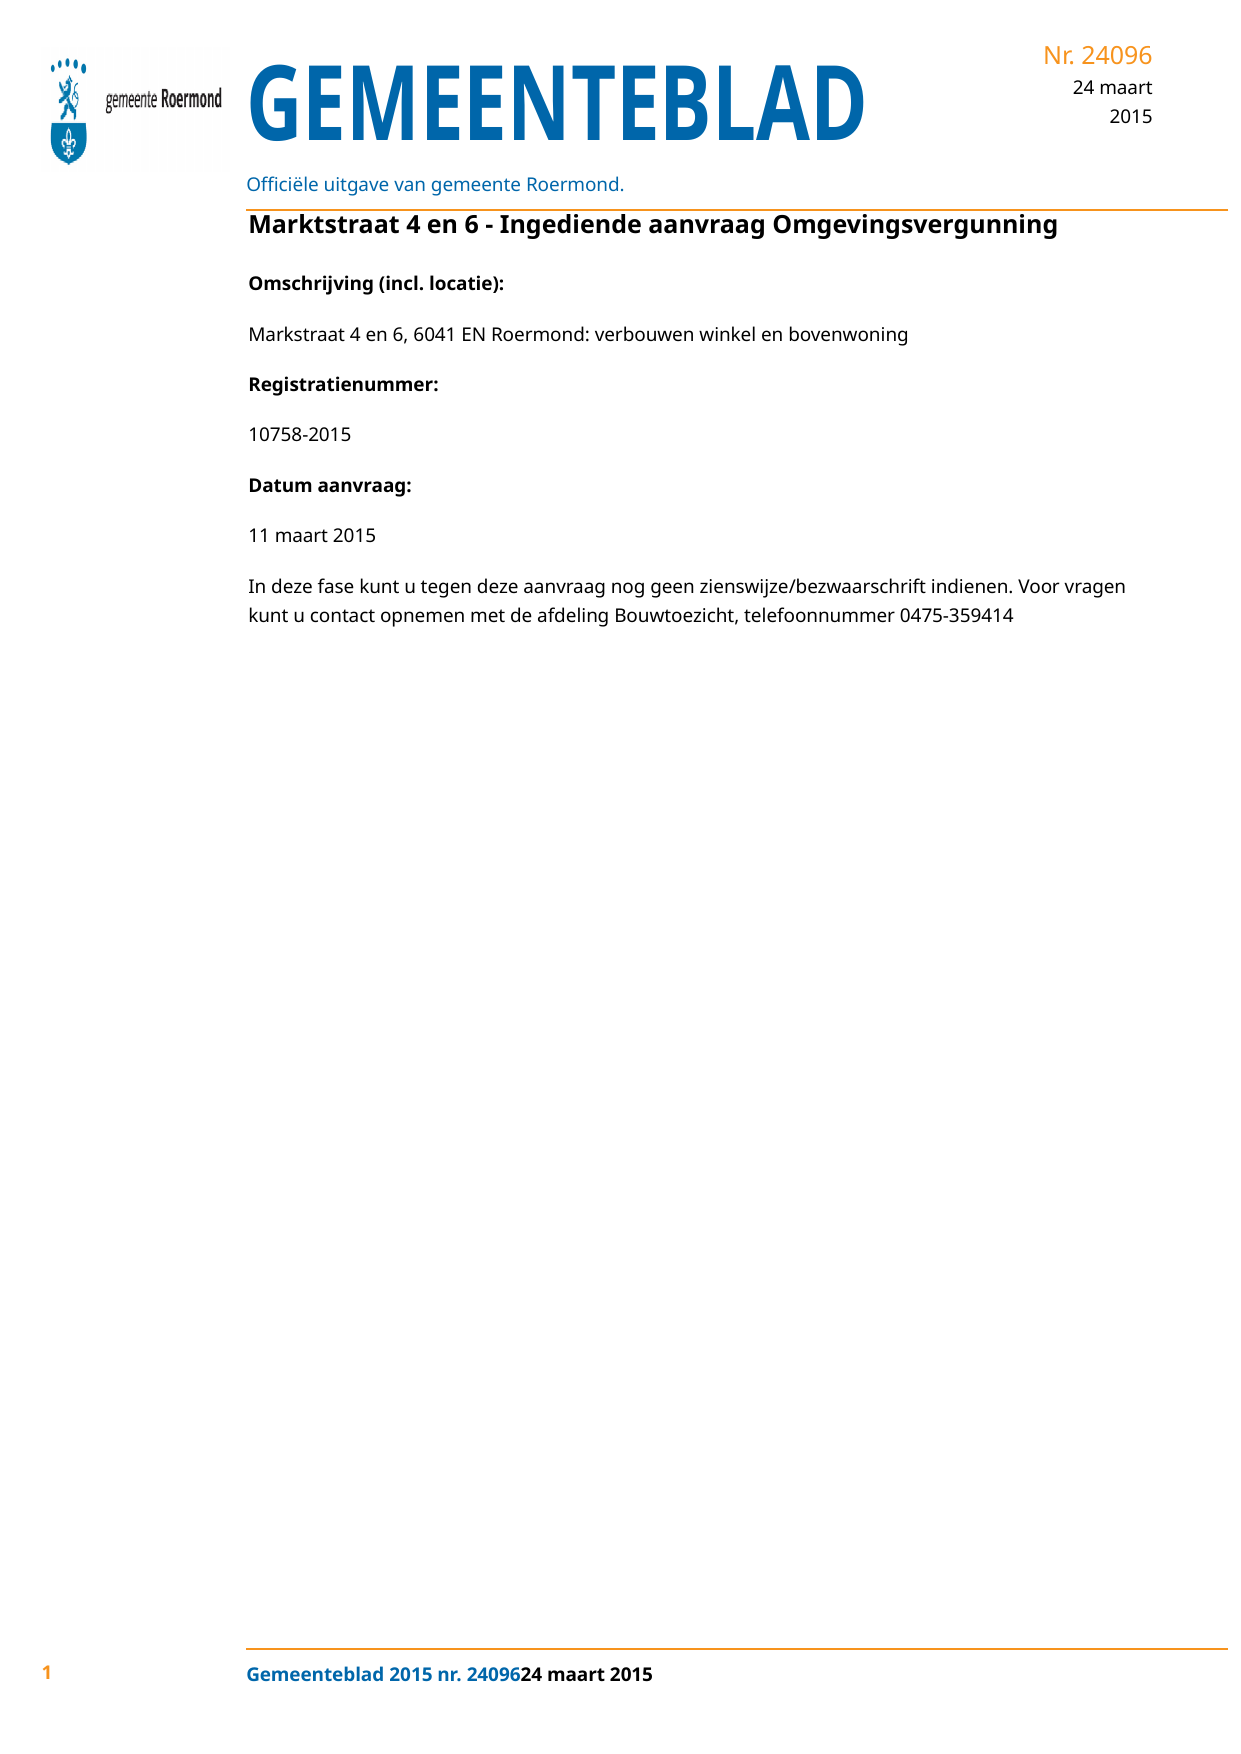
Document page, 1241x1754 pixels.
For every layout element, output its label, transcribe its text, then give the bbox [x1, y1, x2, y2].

picture [41, 47, 231, 172]
text In deze fase kunt u tegen deze aanvraag nog geen zienswijze/bezwaarschrift indienen. Voor vragen kunt u contact opnemen met de afdeling Bouwtoezicht, telefoonnummer 0475-359414 [248, 573, 1152, 628]
text 10758-2015 [248, 422, 1152, 447]
text Markstraat 4 en 6, 6041 EN Roermond: verbouwen winkel en bovenwoning [248, 321, 1152, 346]
text Marktstraat 4 en 6 - Ingediende aanvraag Omgevingsvergunning [248, 211, 1152, 241]
text Omschrijving (incl. locatie): [248, 270, 1152, 296]
text Datum aanvraag: [248, 472, 1152, 498]
text 11 maart 2015 [248, 522, 1152, 548]
text Registratienummer: [248, 371, 1152, 397]
